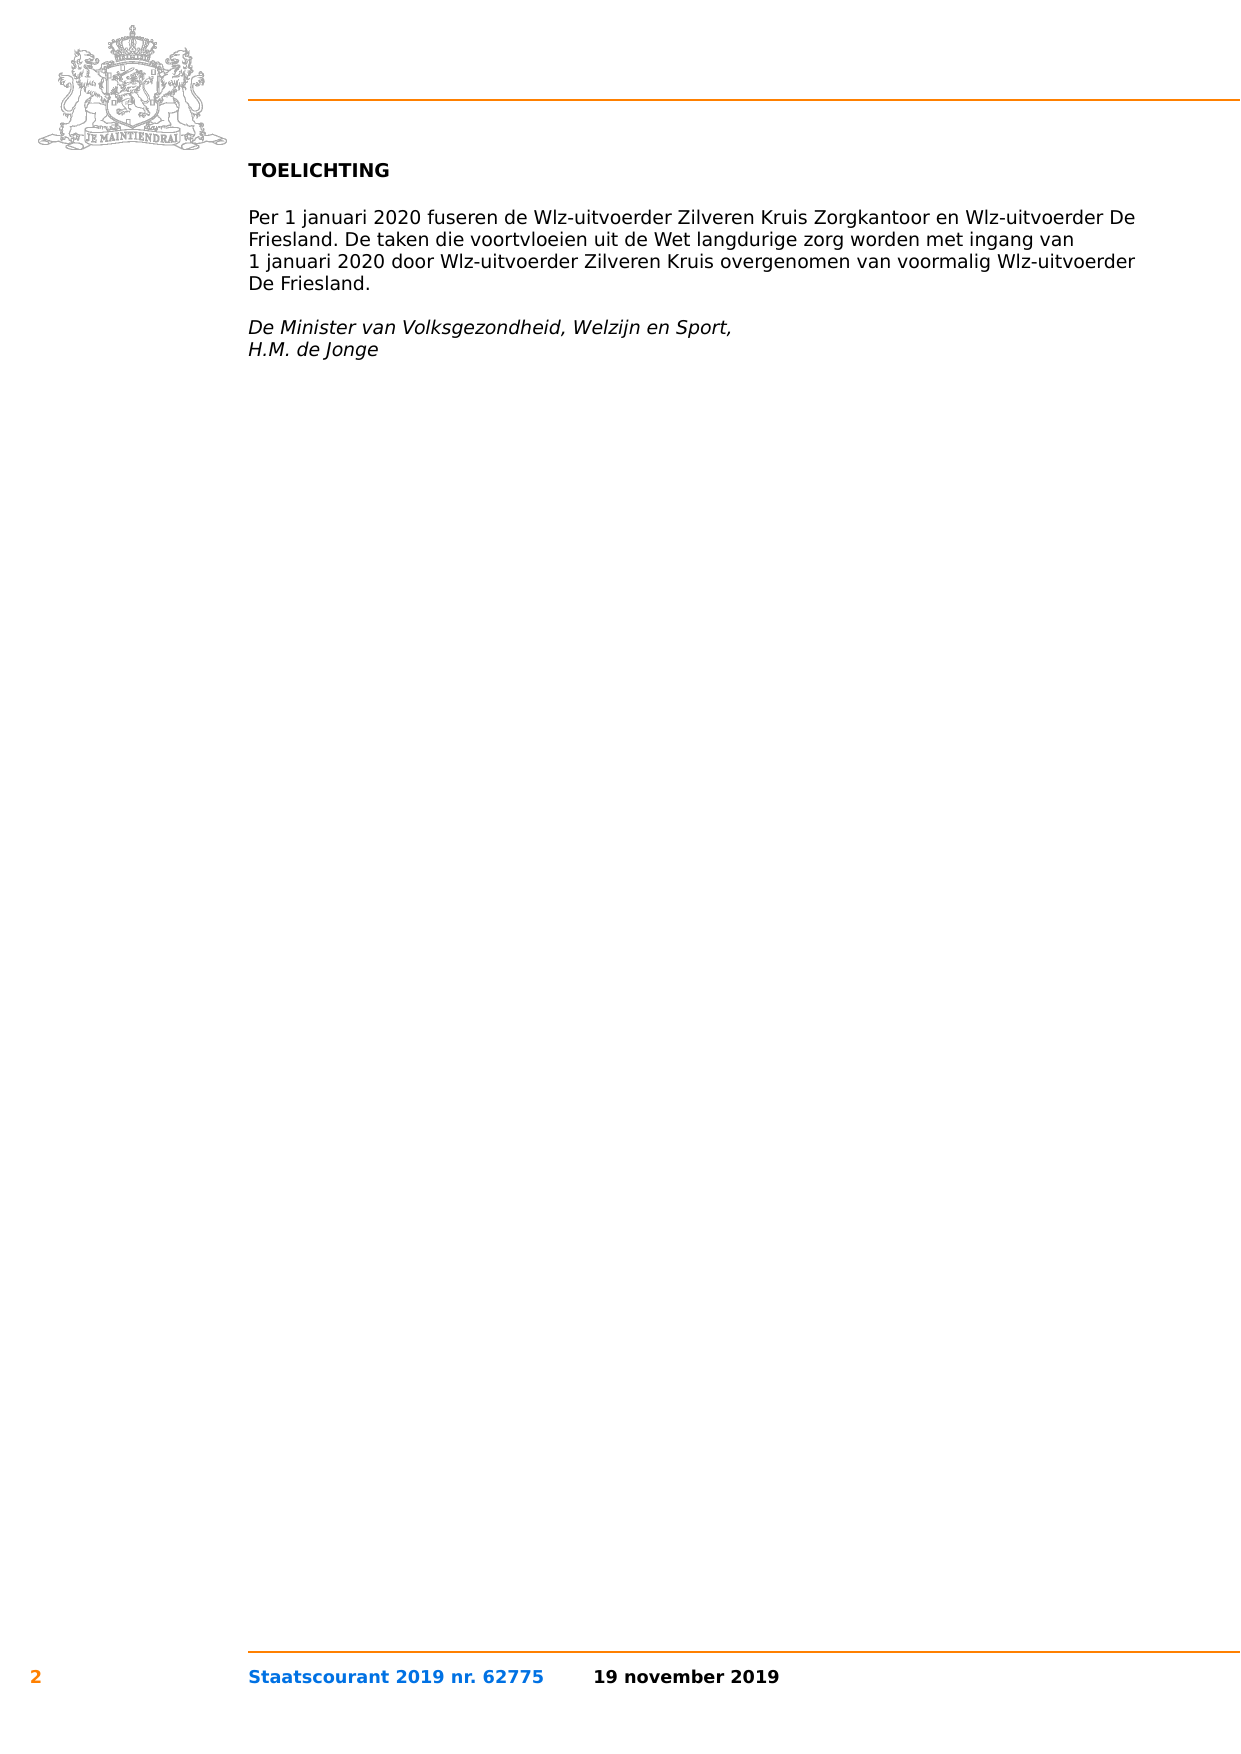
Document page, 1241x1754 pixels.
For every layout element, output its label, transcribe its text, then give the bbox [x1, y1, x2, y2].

text De Minister van Volksgezondheid, Welzijn en Sport, H.M. de Jonge [248, 317, 1163, 361]
subtitle TOELICHTING [248, 160, 1163, 182]
picture [38, 25, 227, 150]
text Per 1 januari 2020 fuseren de Wlz-uitvoerder Zilveren Kruis Zorgkantoor en Wlz-uitvoerder De Friesland. De taken die voortvloeien uit de Wet langdurige zorg worden met ingang van 1 januari 2020 door Wlz-uitvoerder Zilveren Kruis overgenomen van voormalig Wlz-uitvoerder De Friesland. [248, 207, 1163, 295]
